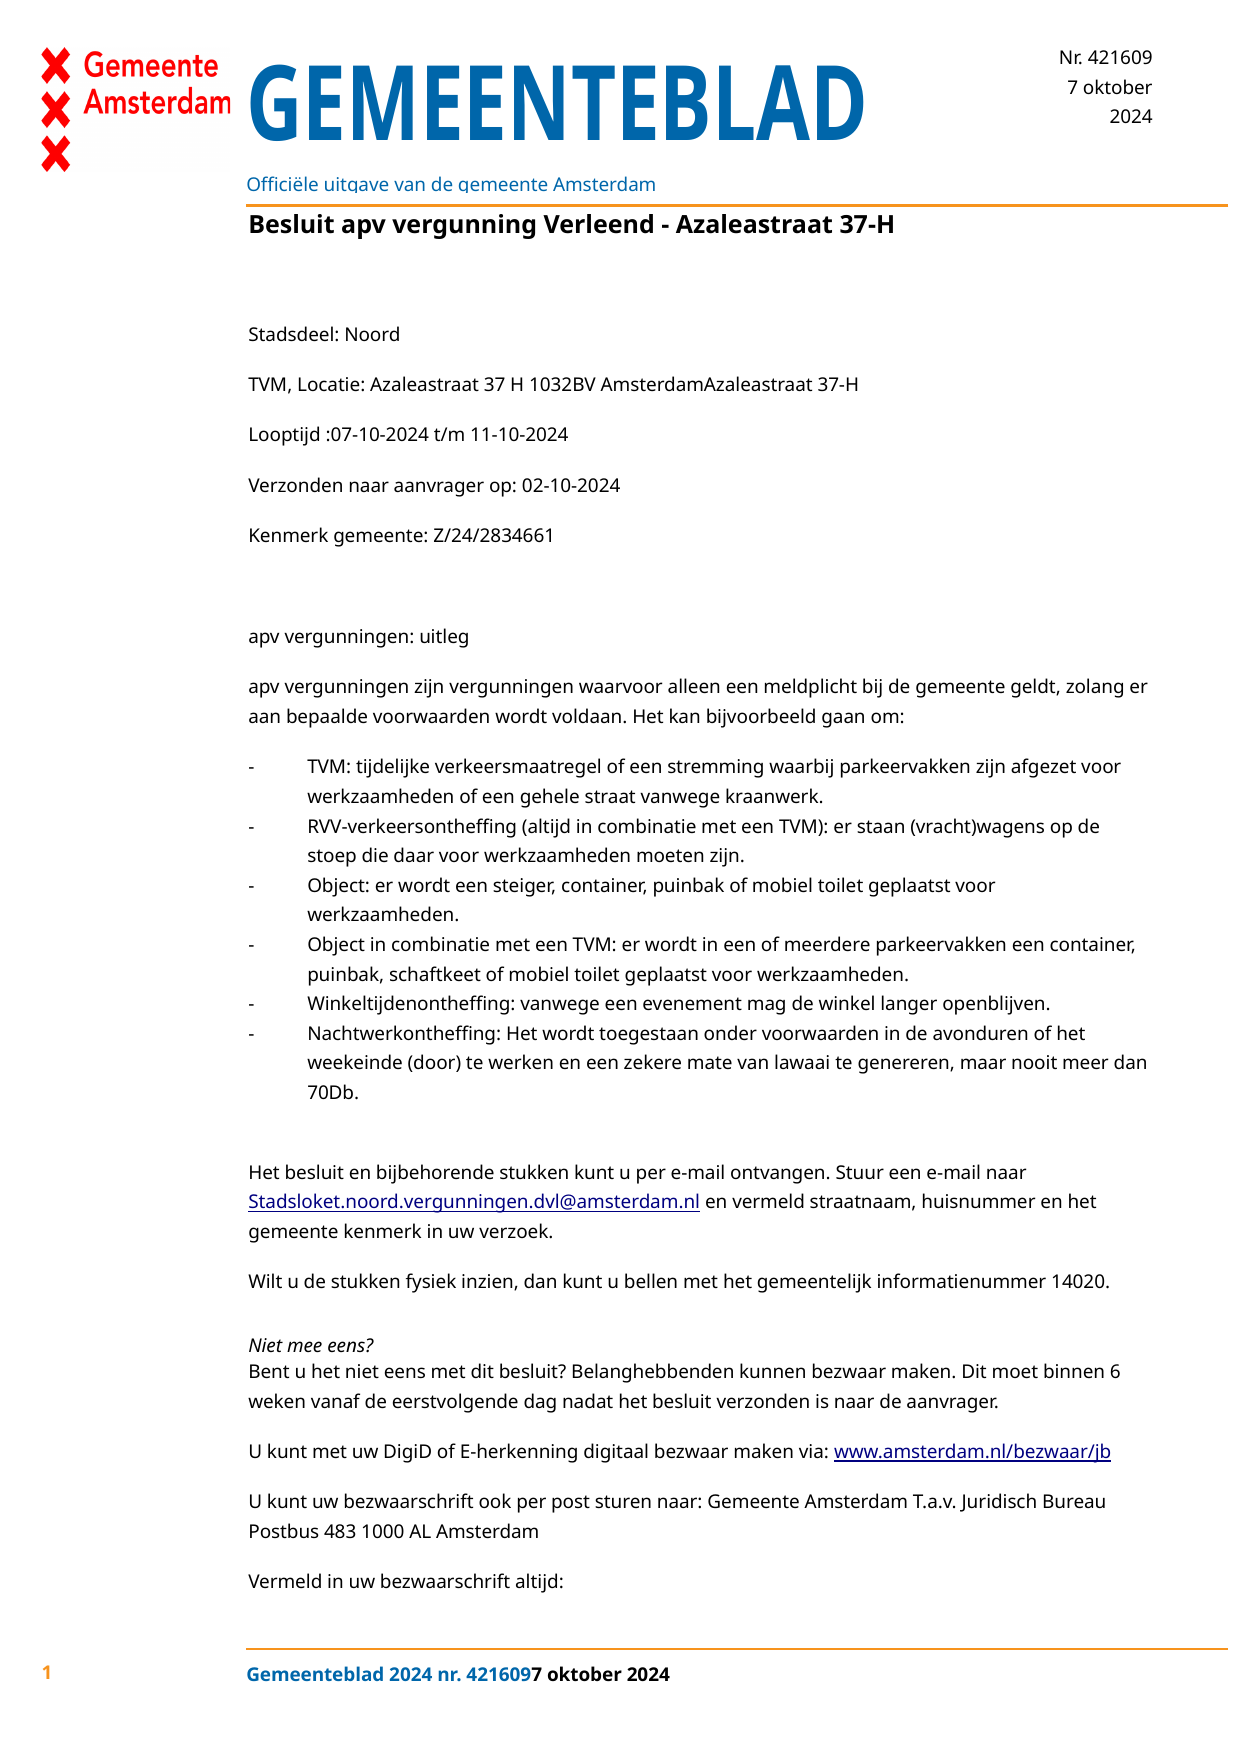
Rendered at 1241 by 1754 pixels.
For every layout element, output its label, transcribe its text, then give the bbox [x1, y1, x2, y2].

text Besluit apv vergunning Verleend - Azaleastraat 37-H [248, 207, 1152, 241]
text Verzonden naar aanvrager op: 02-10-2024 [248, 472, 1152, 498]
text U kunt met uw DigiD of E-herkenning digitaal bezwaar maken via: www.amsterdam.nl/bezwaar/jb [248, 1438, 1152, 1464]
text Looptijd :07-10-2024 t/m 11-10-2024 [248, 422, 1152, 447]
list RVV-verkeersontheffing (altijd in combinatie met een TVM): er staan (vracht)wagens op de stoep die daar voor werkzaamheden moeten zijn. [248, 813, 1152, 868]
text Het besluit en bijbehorende stukken kunt u per e-mail ontvangen. Stuur een e-mail naar Stadsloket.noord.vergunningen.dvl@amsterdam.nl en vermeld straatnaam, huisnummer en het gemeente kenmerk in uw verzoek. [248, 1159, 1152, 1244]
text Stadsdeel: Noord [248, 321, 1152, 346]
list Nachtwerkontheffing: Het wordt toegestaan onder voorwaarden in de avonduren of het weekeinde (door) te werken en een zekere mate van lawaai te genereren, maar nooit meer dan 70Db. [248, 1020, 1152, 1105]
picture [41, 47, 231, 172]
text Kenmerk gemeente: Z/24/2834661 [248, 522, 1152, 548]
text apv vergunningen: uitleg [248, 623, 1152, 649]
list Object in combinatie met een TVM: er wordt in een of meerdere parkeervakken een container, puinbak, schaftkeet of mobiel toilet geplaatst voor werkzaamheden. [248, 931, 1152, 986]
text Vermeld in uw bezwaarschrift altijd: [248, 1569, 1152, 1594]
text TVM, Locatie: Azaleastraat 37 H 1032BV AmsterdamAzaleastraat 37-H [248, 371, 1152, 397]
text Wilt u de stukken fysiek inzien, dan kunt u bellen met het gemeentelijk informatienummer 14020. [248, 1269, 1152, 1294]
text Bent u het niet eens met dit besluit? Belanghebbenden kunnen bezwaar maken. Dit moet binnen 6 weken vanaf de eerstvolgende dag nadat het besluit verzonden is naar de aanvrager. [248, 1358, 1152, 1414]
list Object: er wordt een steiger, container, puinbak of mobiel toilet geplaatst voor werkzaamheden. [248, 872, 1152, 927]
list Winkeltijdenontheffing: vanwege een evenement mag de winkel langer openblijven. [248, 990, 1152, 1016]
list TVM: tijdelijke verkeersmaatregel of een stremming waarbij parkeervakken zijn afgezet voor werkzaamheden of een gehele straat vanwege kraanwerk. [248, 754, 1152, 809]
text apv vergunningen zijn vergunningen waarvoor alleen een meldplicht bij de gemeente geldt, zolang er aan bepaalde voorwaarden wordt voldaan. Het kan bijvoorbeeld gaan om: [248, 674, 1152, 729]
text U kunt uw bezwaarschrift ook per post sturen naar: Gemeente Amsterdam T.a.v. Juridisch Bureau Postbus 483 1000 AL Amsterdam [248, 1489, 1152, 1544]
text Niet mee eens? [248, 1333, 1152, 1358]
